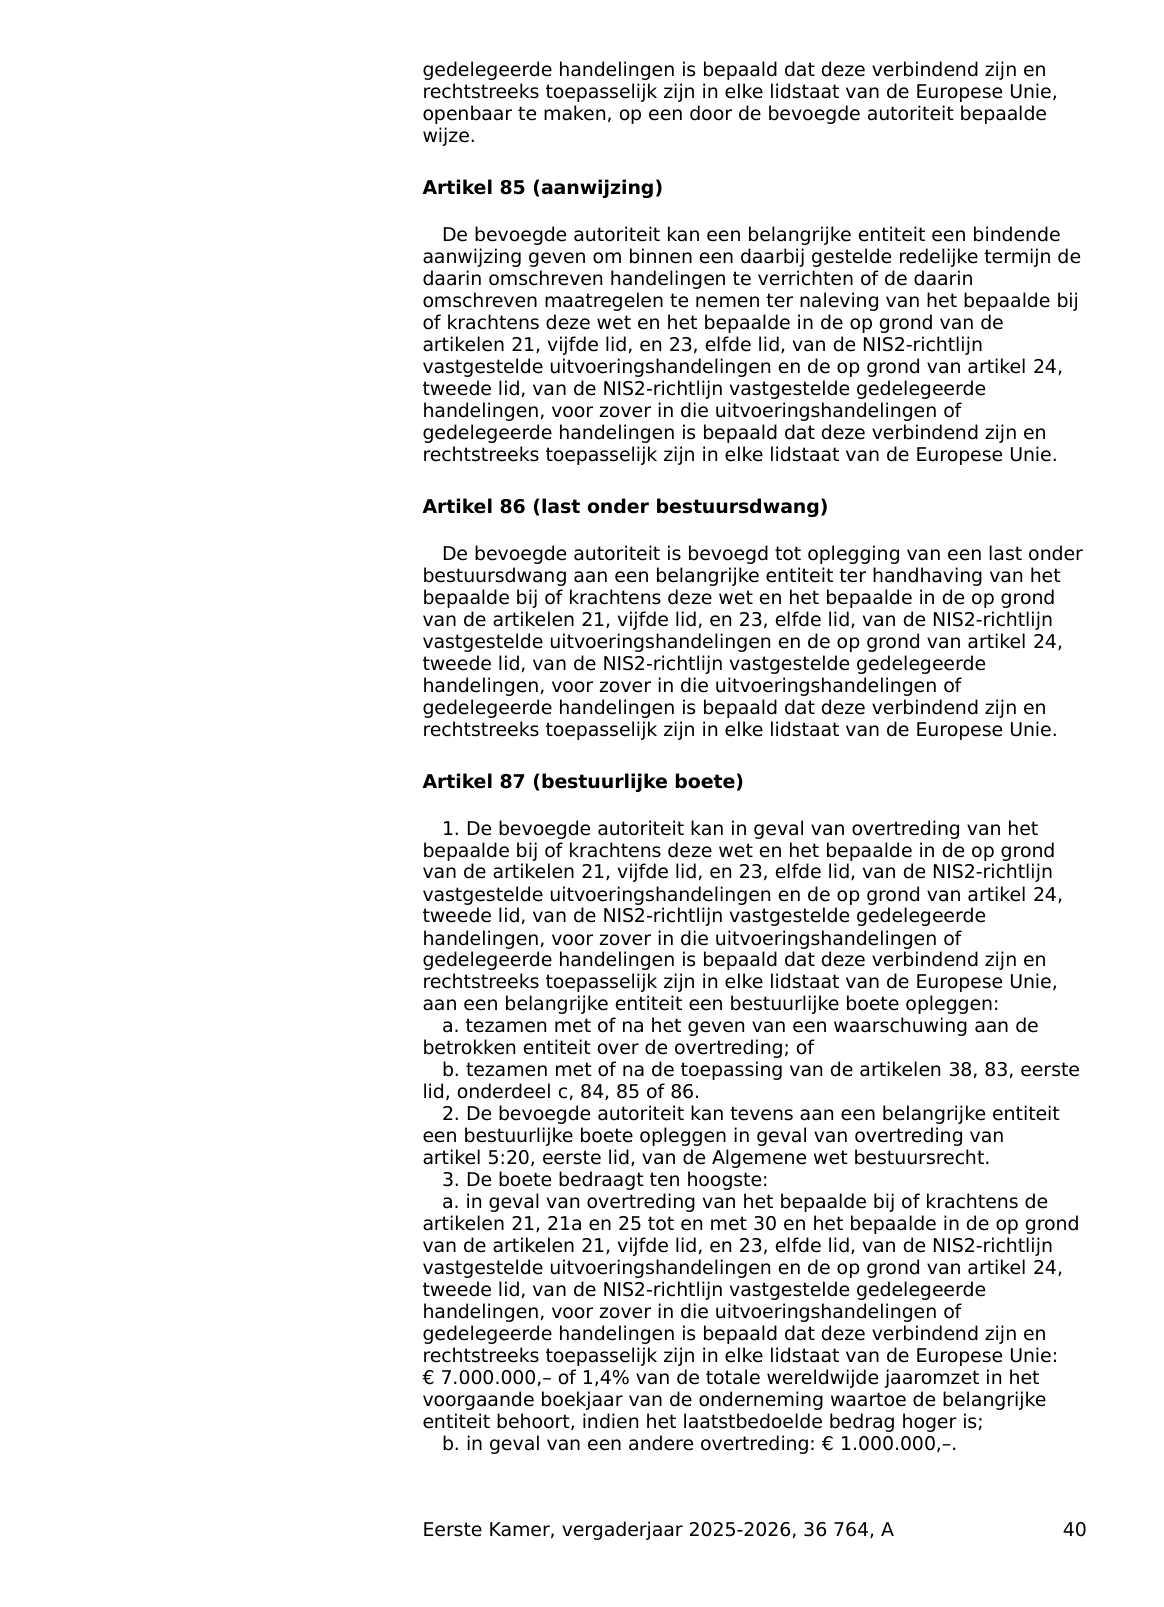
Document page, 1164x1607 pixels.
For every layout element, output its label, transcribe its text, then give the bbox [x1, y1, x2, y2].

text 1. De bevoegde autoriteit kan in geval van overtreding van het bepaalde bij of krachtens deze wet en het bepaalde in de op grond van de artikelen 21, vijfde lid, en 23, elfde lid, van de NIS2-richtlijn vastgestelde uitvoeringshandelingen en de op grond van artikel 24, tweede lid, van de NIS2-richtlijn vastgestelde gedelegeerde handelingen, voor zover in die uitvoeringshandelingen of gedelegeerde handelingen is bepaald dat deze verbindend zijn en rechtstreeks toepasselijk zijn in elke lidstaat van de Europese Unie, aan een belangrijke entiteit een bestuurlijke boete opleggen: [422, 817, 1087, 1015]
text gedelegeerde handelingen is bepaald dat deze verbindend zijn en rechtstreeks toepasselijk zijn in elke lidstaat van de Europese Unie, openbaar te maken, op een door de bevoegde autoriteit bepaalde wijze. [422, 59, 1087, 147]
subtitle Artikel 86 (last onder bestuursdwang) [422, 496, 1087, 518]
text De bevoegde autoriteit kan een belangrijke entiteit een bindende aanwijzing geven om binnen een daarbij gestelde redelijke termijn de daarin omschreven handelingen te verrichten of de daarin omschreven maatregelen te nemen ter naleving van het bepaalde bij of krachtens deze wet en het bepaalde in de op grond van de artikelen 21, vijfde lid, en 23, elfde lid, van de NIS2-richtlijn vastgestelde uitvoeringshandelingen en de op grond van artikel 24, tweede lid, van de NIS2-richtlijn vastgestelde gedelegeerde handelingen, voor zover in die uitvoeringshandelingen of gedelegeerde handelingen is bepaald dat deze verbindend zijn en rechtstreeks toepasselijk zijn in elke lidstaat van de Europese Unie. [422, 224, 1087, 466]
text 3. De boete bedraagt ten hoogste: [422, 1169, 1087, 1191]
subtitle Artikel 85 (aanwijzing) [422, 177, 1087, 199]
subtitle Artikel 87 (bestuurlijke boete) [422, 771, 1087, 792]
text a. in geval van overtreding van het bepaalde bij of krachtens de artikelen 21, 21a en 25 tot en met 30 en het bepaalde in de op grond van de artikelen 21, vijfde lid, en 23, elfde lid, van de NIS2-richtlijn vastgestelde uitvoeringshandelingen en de op grond van artikel 24, tweede lid, van de NIS2-richtlijn vastgestelde gedelegeerde handelingen, voor zover in die uitvoeringshandelingen of gedelegeerde handelingen is bepaald dat deze verbindend zijn en rechtstreeks toepasselijk zijn in elke lidstaat van de Europese Unie: € 7.000.000,– of 1,4% van de totale wereldwijde jaaromzet in het voorgaande boekjaar van de onderneming waartoe de belangrijke entiteit behoort, indien het laatstbedoelde bedrag hoger is; [422, 1191, 1087, 1433]
text 2. De bevoegde autoriteit kan tevens aan een belangrijke entiteit een bestuurlijke boete opleggen in geval van overtreding van artikel 5:20, eerste lid, van de Algemene wet bestuursrecht. [422, 1103, 1087, 1169]
text b. tezamen met of na de toepassing van de artikelen 38, 83, eerste lid, onderdeel c, 84, 85 of 86. [422, 1059, 1087, 1103]
text De bevoegde autoriteit is bevoegd tot oplegging van een last onder bestuursdwang aan een belangrijke entiteit ter handhaving van het bepaalde bij of krachtens deze wet en het bepaalde in de op grond van de artikelen 21, vijfde lid, en 23, elfde lid, van de NIS2-richtlijn vastgestelde uitvoeringshandelingen en de op grond van artikel 24, tweede lid, van de NIS2-richtlijn vastgestelde gedelegeerde handelingen, voor zover in die uitvoeringshandelingen of gedelegeerde handelingen is bepaald dat deze verbindend zijn en rechtstreeks toepasselijk zijn in elke lidstaat van de Europese Unie. [422, 543, 1087, 741]
text b. in geval van een andere overtreding: € 1.000.000,–. [422, 1433, 1087, 1455]
text a. tezamen met of na het geven van een waarschuwing aan de betrokken entiteit over de overtreding; of [422, 1015, 1087, 1059]
